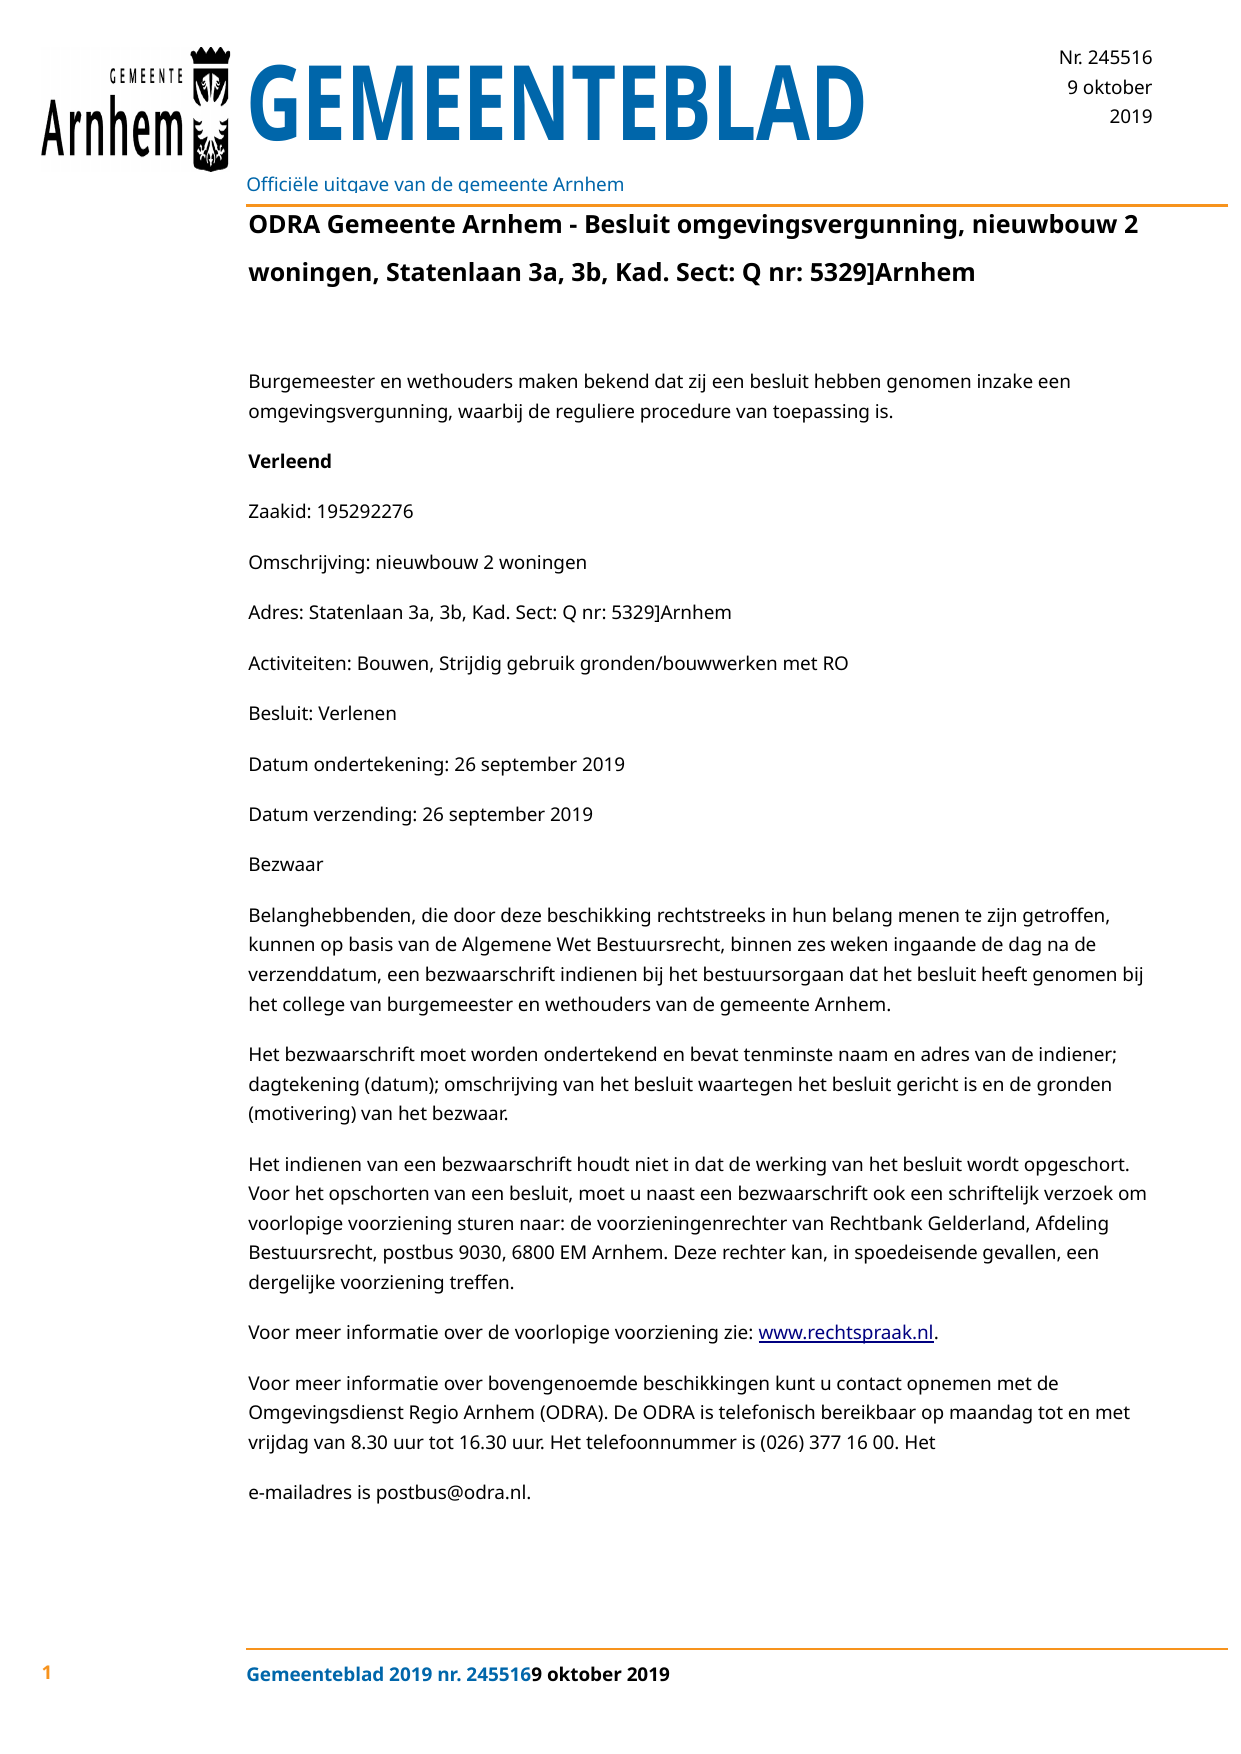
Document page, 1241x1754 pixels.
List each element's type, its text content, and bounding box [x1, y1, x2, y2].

text ODRA Gemeente Arnhem - Besluit omgevingsvergunning, nieuwbouw 2 woningen, Statenlaan 3a, 3b, Kad. Sect: Q nr: 5329]Arnhem [248, 207, 1152, 288]
text Bezwaar [248, 852, 1152, 877]
text Datum ondertekening: 26 september 2019 [248, 751, 1152, 777]
text Het bezwaarschrift moet worden ondertekend en bevat tenminste naam en adres van de indiener; dagtekening (datum); omschrijving van het besluit waartegen het besluit gericht is en de gronden (motivering) van het bezwaar. [248, 1041, 1152, 1126]
text Adres: Statenlaan 3a, 3b, Kad. Sect: Q nr: 5329]Arnhem [248, 599, 1152, 625]
text Burgemeester en wethouders maken bekend dat zij een besluit hebben genomen inzake een omgevingsvergunning, waarbij de reguliere procedure van toepassing is. [248, 368, 1152, 424]
text Omschrijving: nieuwbouw 2 woningen [248, 549, 1152, 575]
text Verleend [248, 448, 1152, 474]
text Belanghebbenden, die door deze beschikking rechtstreeks in hun belang menen te zijn getroffen, kunnen op basis van de Algemene Wet Bestuursrecht, binnen zes weken ingaande de dag na de verzenddatum, een bezwaarschrift indienen bij het bestuursorgaan dat het besluit heeft genomen bij het college van burgemeester en wethouders van de gemeente Arnhem. [248, 902, 1152, 1017]
picture [41, 47, 231, 172]
text Datum verzending: 26 september 2019 [248, 801, 1152, 827]
text Voor meer informatie over bovengenoemde beschikkingen kunt u contact opnemen met de Omgevingsdienst Regio Arnhem (ODRA). De ODRA is telefonisch bereikbaar op maandag tot en met vrijdag van 8.30 uur tot 16.30 uur. Het telefoonnummer is (026) 377 16 00. Het [248, 1370, 1152, 1455]
text e-mailadres is postbus@odra.nl. [248, 1479, 1152, 1505]
text Voor meer informatie over de voorlopige voorziening zie: www.rechtspraak.nl. [248, 1319, 1152, 1345]
text Het indienen van een bezwaarschrift houdt niet in dat de werking van het besluit wordt opgeschort. Voor het opschorten van een besluit, moet u naast een bezwaarschrift ook een schriftelijk verzoek om voorlopige voorziening sturen naar: de voorzieningenrechter van Rechtbank Gelderland, Afdeling Bestuursrecht, postbus 9030, 6800 EM Arnhem. Deze rechter kan, in spoedeisende gevallen, een dergelijke voorziening treffen. [248, 1151, 1152, 1295]
text Zaakid: 195292276 [248, 499, 1152, 524]
text Activiteiten: Bouwen, Strijdig gebruik gronden/bouwwerken met RO [248, 650, 1152, 676]
text Besluit: Verlenen [248, 700, 1152, 726]
